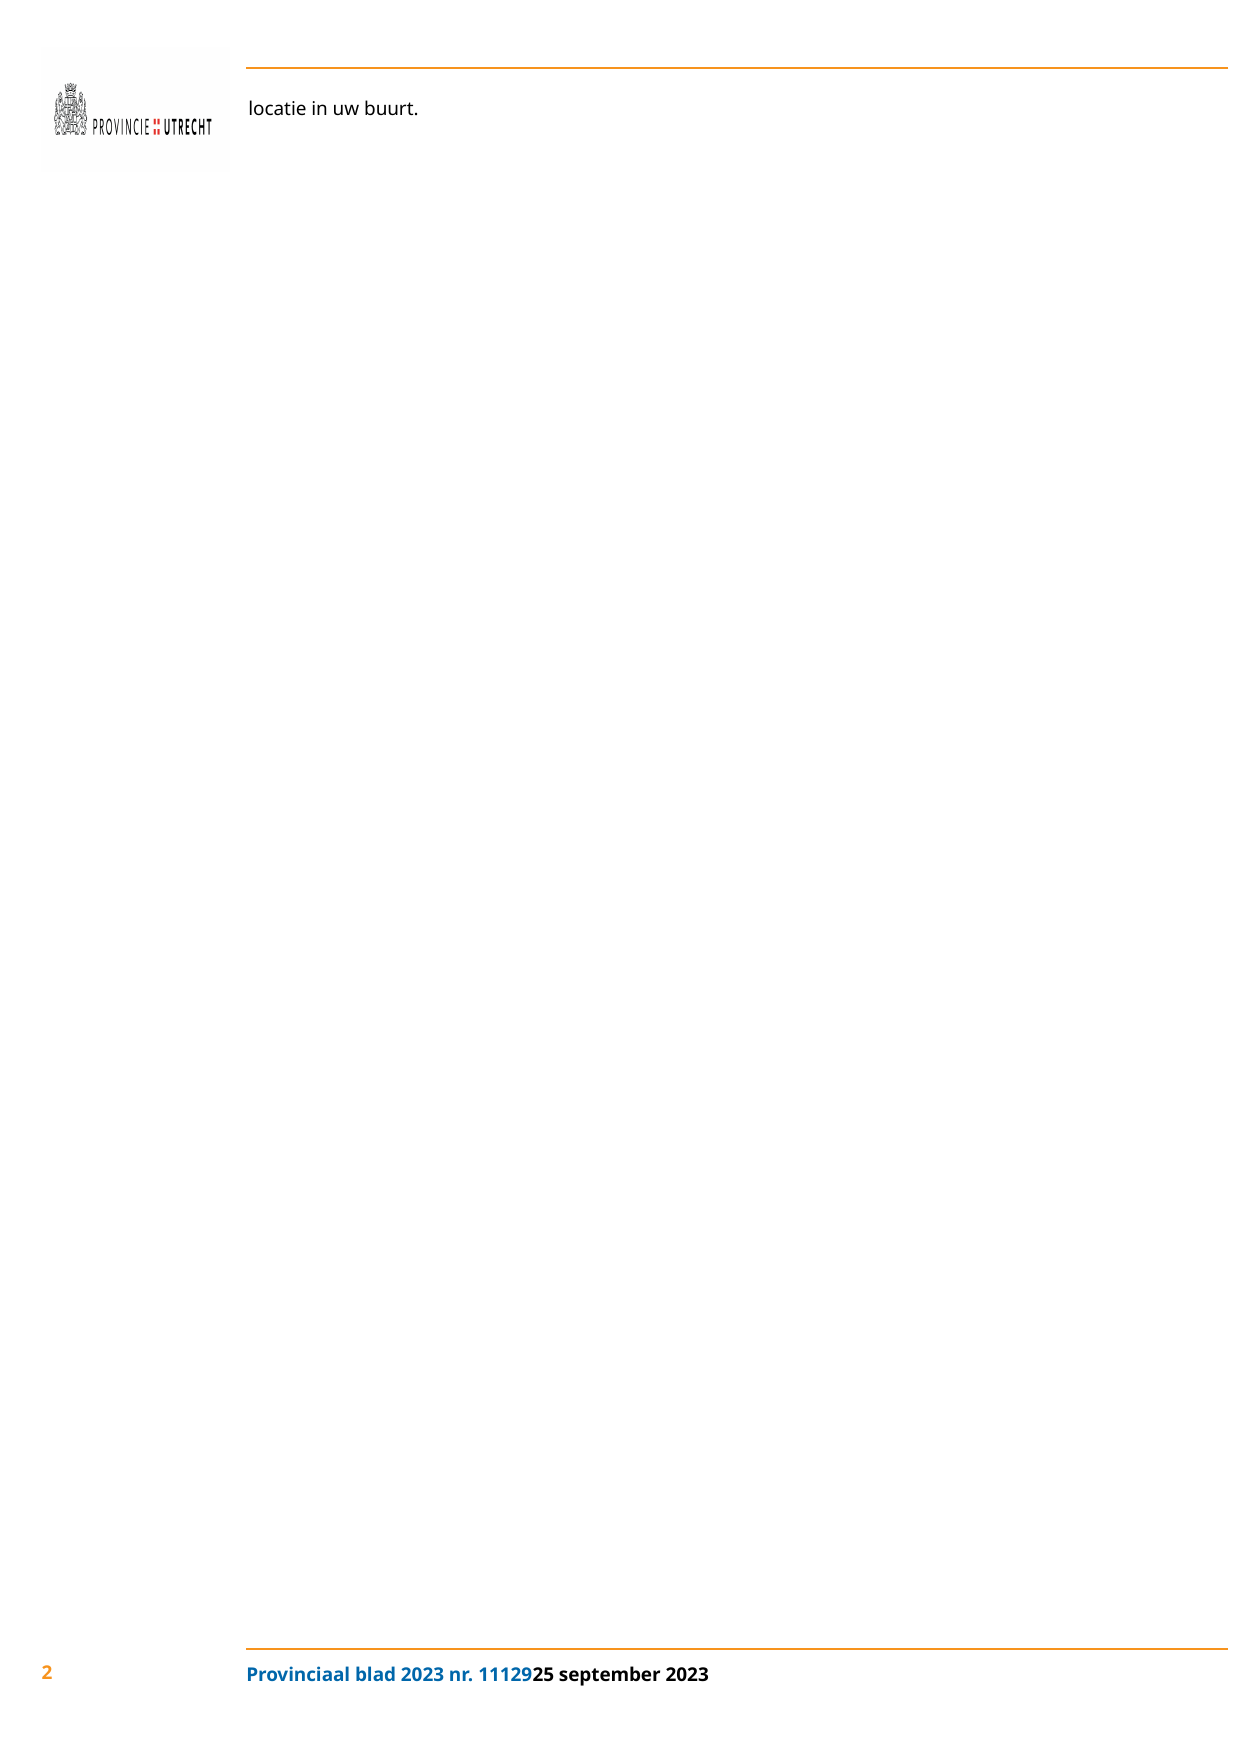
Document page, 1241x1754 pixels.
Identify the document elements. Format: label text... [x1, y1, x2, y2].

text locatie in uw buurt. [248, 95, 1152, 121]
picture [41, 47, 231, 172]
